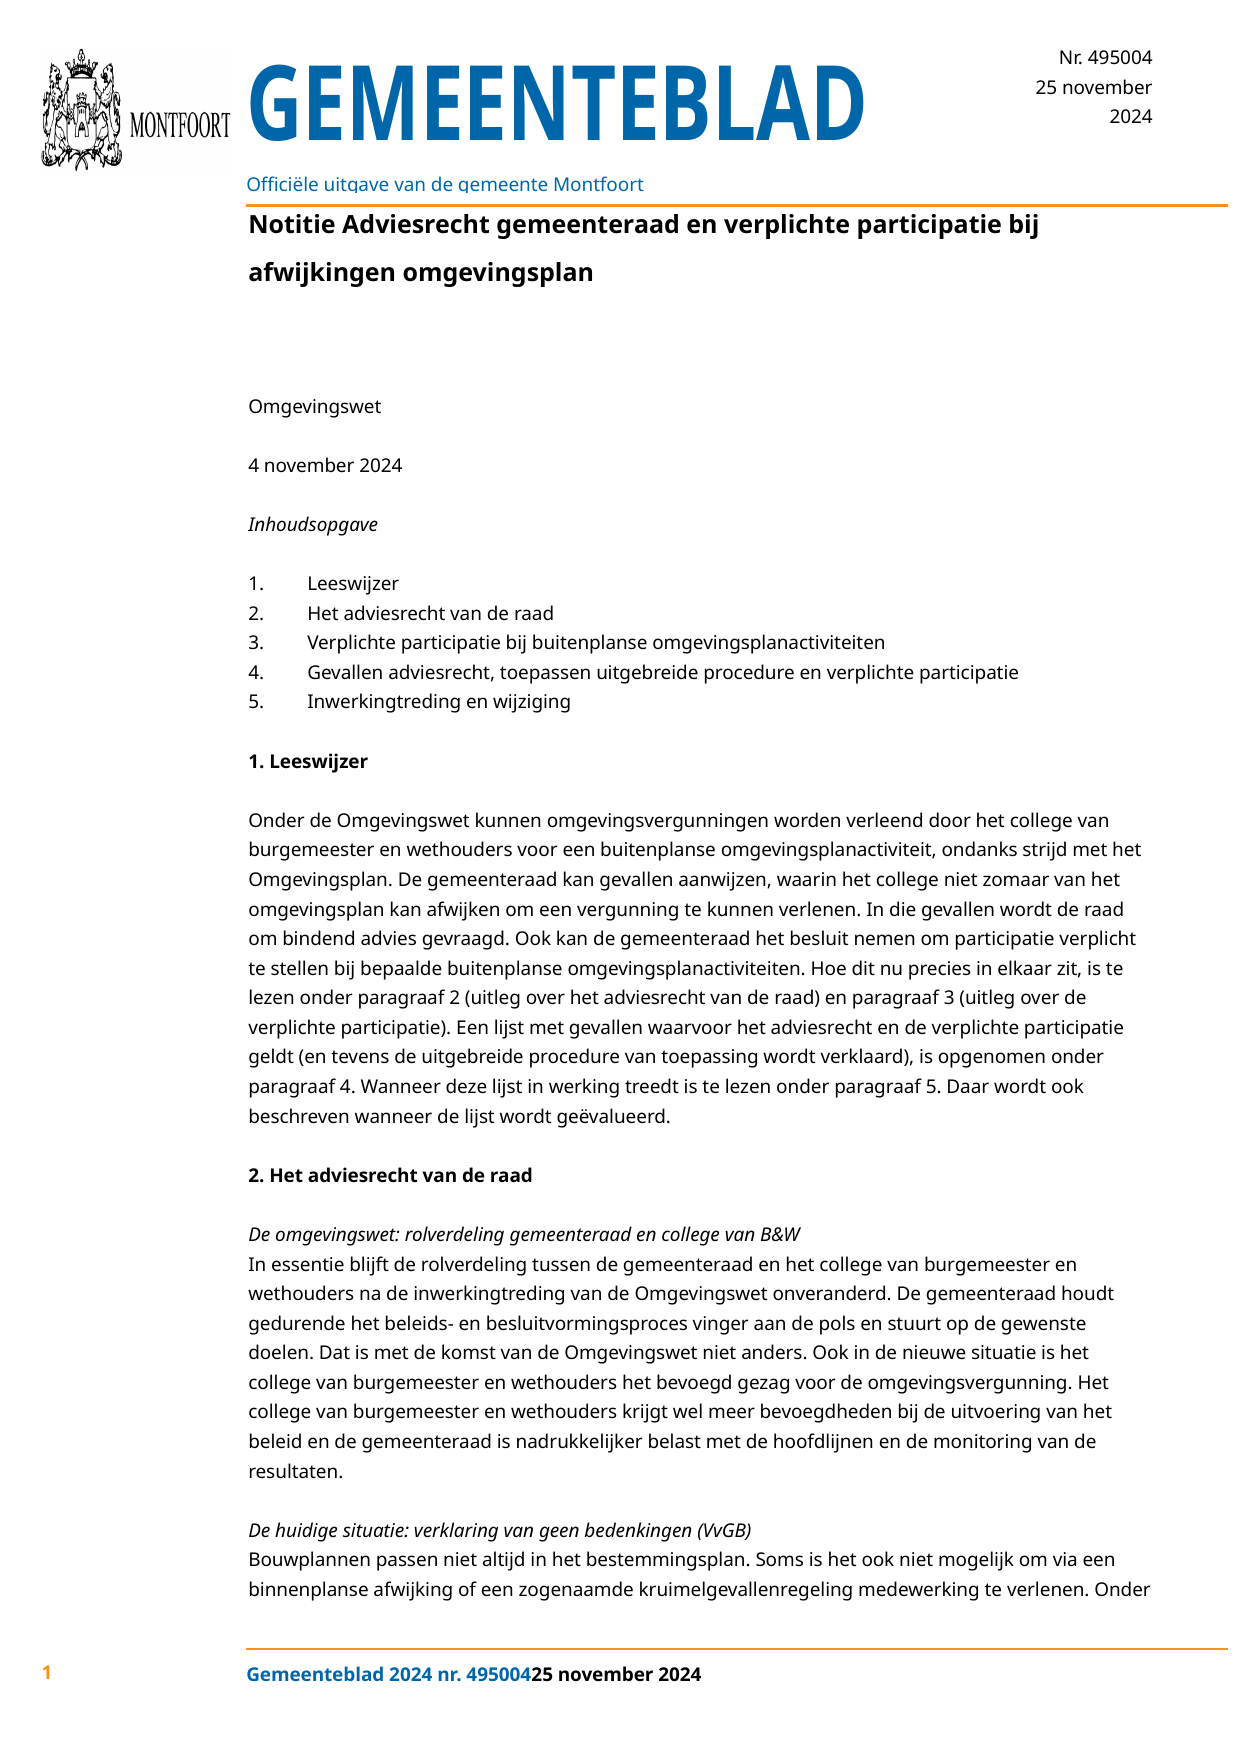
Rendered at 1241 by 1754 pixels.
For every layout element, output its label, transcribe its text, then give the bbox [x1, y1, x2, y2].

list Inwerkingtreding en wijziging [248, 689, 1152, 714]
text Inhoudsopgave [248, 511, 1152, 537]
text Bouwplannen passen niet altijd in het bestemmingsplan. Soms is het ook niet mogelijk om via een binnenplanse afwijking of een zogenaamde kruimelgevallenregeling medewerking te verlenen. Onder [248, 1547, 1152, 1602]
list Gevallen adviesrecht, toepassen uitgebreide procedure en verplichte participatie [248, 659, 1152, 685]
text De omgevingswet: rolverdeling gemeenteraad en college van B&W [248, 1221, 1152, 1247]
picture [41, 47, 231, 172]
text 1. Leeswijzer [248, 748, 1152, 774]
list Het adviesrecht van de raad [248, 600, 1152, 626]
text Omgevingswet [248, 393, 1152, 419]
text 2. Het adviesrecht van de raad [248, 1162, 1152, 1188]
text Notitie Adviesrecht gemeenteraad en verplichte participatie bij afwijkingen omgevingsplan [248, 207, 1152, 288]
text Onder de Omgevingswet kunnen omgevingsvergunningen worden verleend door het college van burgemeester en wethouders voor een buitenplanse omgevingsplanactiviteit, ondanks strijd met het Omgevingsplan. De gemeenteraad kan gevallen aanwijzen, waarin het college niet zomaar van het omgevingsplan kan afwijken om een vergunning te kunnen verlenen. In die gevallen wordt de raad om bindend advies gevraagd. Ook kan de gemeenteraad het besluit nemen om participatie verplicht te stellen bij bepaalde buitenplanse omgevingsplanactiviteiten. Hoe dit nu precies in elkaar zit, is te lezen onder paragraaf 2 (uitleg over het adviesrecht van de raad) en paragraaf 3 (uitleg over de verplichte participatie). Een lijst met gevallen waarvoor het adviesrecht en de verplichte participatie geldt (en tevens de uitgebreide procedure van toepassing wordt verklaard), is opgenomen onder paragraaf 4. Wanneer deze lijst in werking treedt is te lezen onder paragraaf 5. Daar wordt ook beschreven wanneer de lijst wordt geëvalueerd. [248, 807, 1152, 1129]
list Verplichte participatie bij buitenplanse omgevingsplanactiviteiten [248, 629, 1152, 655]
text De huidige situatie: verklaring van geen bedenkingen (VvGB) [248, 1517, 1152, 1543]
text In essentie blijft de rolverdeling tussen de gemeenteraad en het college van burgemeester en wethouders na de inwerkingtreding van de Omgevingswet onveranderd. De gemeenteraad houdt gedurende het beleids- en besluitvormingsproces vinger aan de pols en stuurt op de gewenste doelen. Dat is met de komst van de Omgevingswet niet anders. Ook in de nieuwe situatie is het college van burgemeester en wethouders het bevoegd gezag voor de omgevingsvergunning. Het college van burgemeester en wethouders krijgt wel meer bevoegdheden bij de uitvoering van het beleid en de gemeenteraad is nadrukkelijker belast met de hoofdlijnen en de monitoring van de resultaten. [248, 1251, 1152, 1484]
list Leeswijzer [248, 570, 1152, 596]
text 4 november 2024 [248, 452, 1152, 478]
